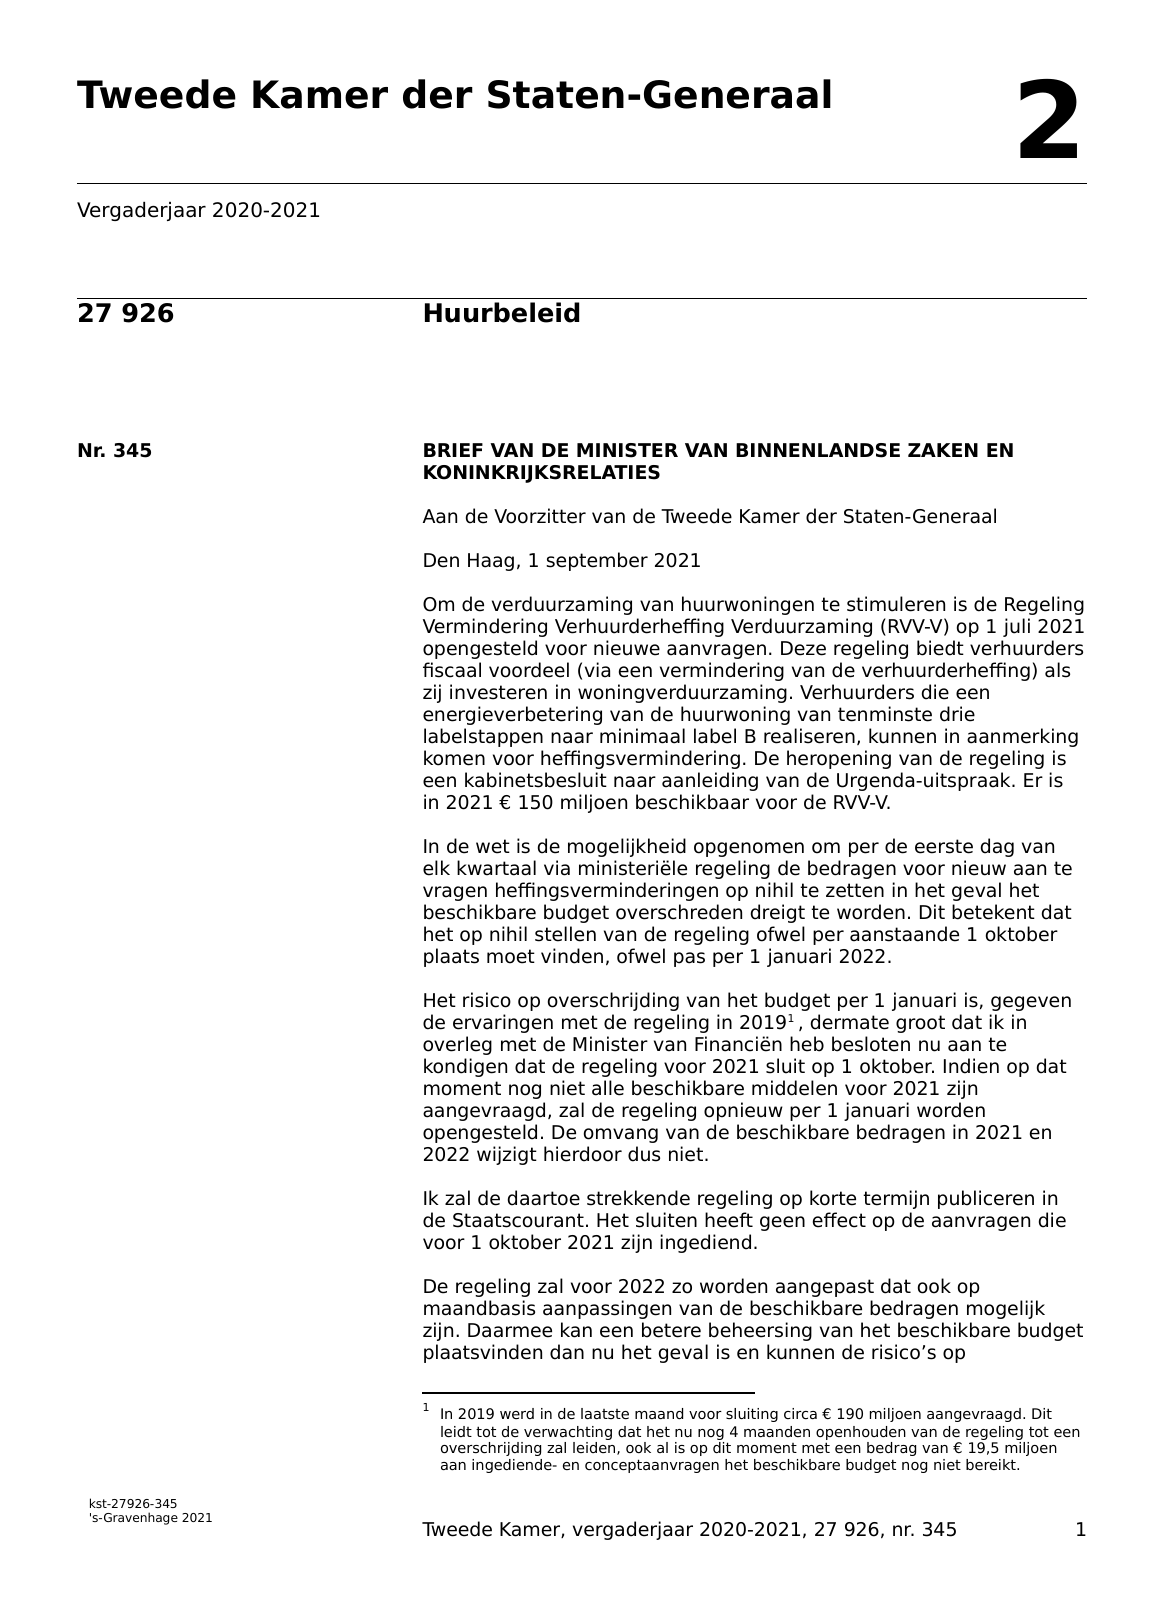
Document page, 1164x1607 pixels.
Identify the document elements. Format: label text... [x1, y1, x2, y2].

text Den Haag, 1 september 2021 [422, 550, 1087, 572]
text Het risico op overschrijding van het budget per 1 januari is, gegeven de ervaringen met de regeling in 2019, dermate groot dat ik in overleg met de Minister van Financiën heb besloten nu aan te kondigen dat de regeling voor 2021 sluit op 1 oktober. Indien op dat moment nog niet alle beschikbare middelen voor 2021 zijn aangevraagd, zal de regeling opnieuw per 1 januari worden opengesteld. De omvang van de beschikbare bedragen in 2021 en 2022 wijzigt hierdoor dus niet. [422, 990, 1087, 1166]
text Ik zal de daartoe strekkende regeling op korte termijn publiceren in de Staatscourant. Het sluiten heeft geen effect op de aanvragen die voor 1 oktober 2021 zijn ingediend. [422, 1188, 1087, 1254]
subtitle 27 926 Huurbeleid [77, 299, 1087, 329]
table_header Tweede Kamer der Staten-Generaal [77, 59, 886, 183]
table_header 2 [886, 59, 1087, 183]
text kst-27926-345 [88, 1497, 323, 1511]
text 's-Gravenhage 2021 [88, 1511, 323, 1525]
text In de wet is de mogelijkheid opgenomen om per de eerste dag van elk kwartaal via ministeriële regeling de bedragen voor nieuw aan te vragen heffingsverminderingen op nihil te zetten in het geval het beschikbare budget overschreden dreigt te worden. Dit betekent dat het op nihil stellen van de regeling ofwel per aanstaande 1 oktober plaats moet vinden, ofwel pas per 1 januari 2022. [422, 836, 1087, 968]
text In 2019 werd in de laatste maand voor sluiting circa € 190 miljoen aangevraagd. Dit leidt tot de verwachting dat het nu nog 4 maanden openhouden van de regeling tot een overschrijding zal leiden, ook al is op dit moment met een bedrag van € 19,5 miljoen aan ingediende- en conceptaanvragen het beschikbare budget nog niet bereikt. [422, 1402, 1087, 1474]
text Om de verduurzaming van huurwoningen te stimuleren is de Regeling Vermindering Verhuurderheffing Verduurzaming (RVV-V) op 1 juli 2021 opengesteld voor nieuwe aanvragen. Deze regeling biedt verhuurders fiscaal voordeel (via een vermindering van de verhuurderheffing) als zij investeren in woningverduurzaming. Verhuurders die een energieverbetering van de huurwoning van tenminste drie labelstappen naar minimaal label B realiseren, kunnen in aanmerking komen voor heffingsvermindering. De heropening van de regeling is een kabinetsbesluit naar aanleiding van de Urgenda-uitspraak. Er is in 2021 € 150 miljoen beschikbaar voor de RVV-V. [422, 594, 1087, 814]
subtitle Nr. 345 BRIEF VAN DE MINISTER VAN BINNENLANDSE ZAKEN EN KONINKRIJKSRELATIES [77, 440, 1087, 484]
text De regeling zal voor 2022 zo worden aangepast dat ook op maandbasis aanpassingen van de beschikbare bedragen mogelijk zijn. Daarmee kan een betere beheersing van het beschikbare budget plaatsvinden dan nu het geval is en kunnen de risico’s op [422, 1276, 1087, 1364]
text Aan de Voorzitter van de Tweede Kamer der Staten-Generaal [422, 506, 1087, 528]
table_cell Vergaderjaar 2020-2021 [77, 184, 1087, 298]
